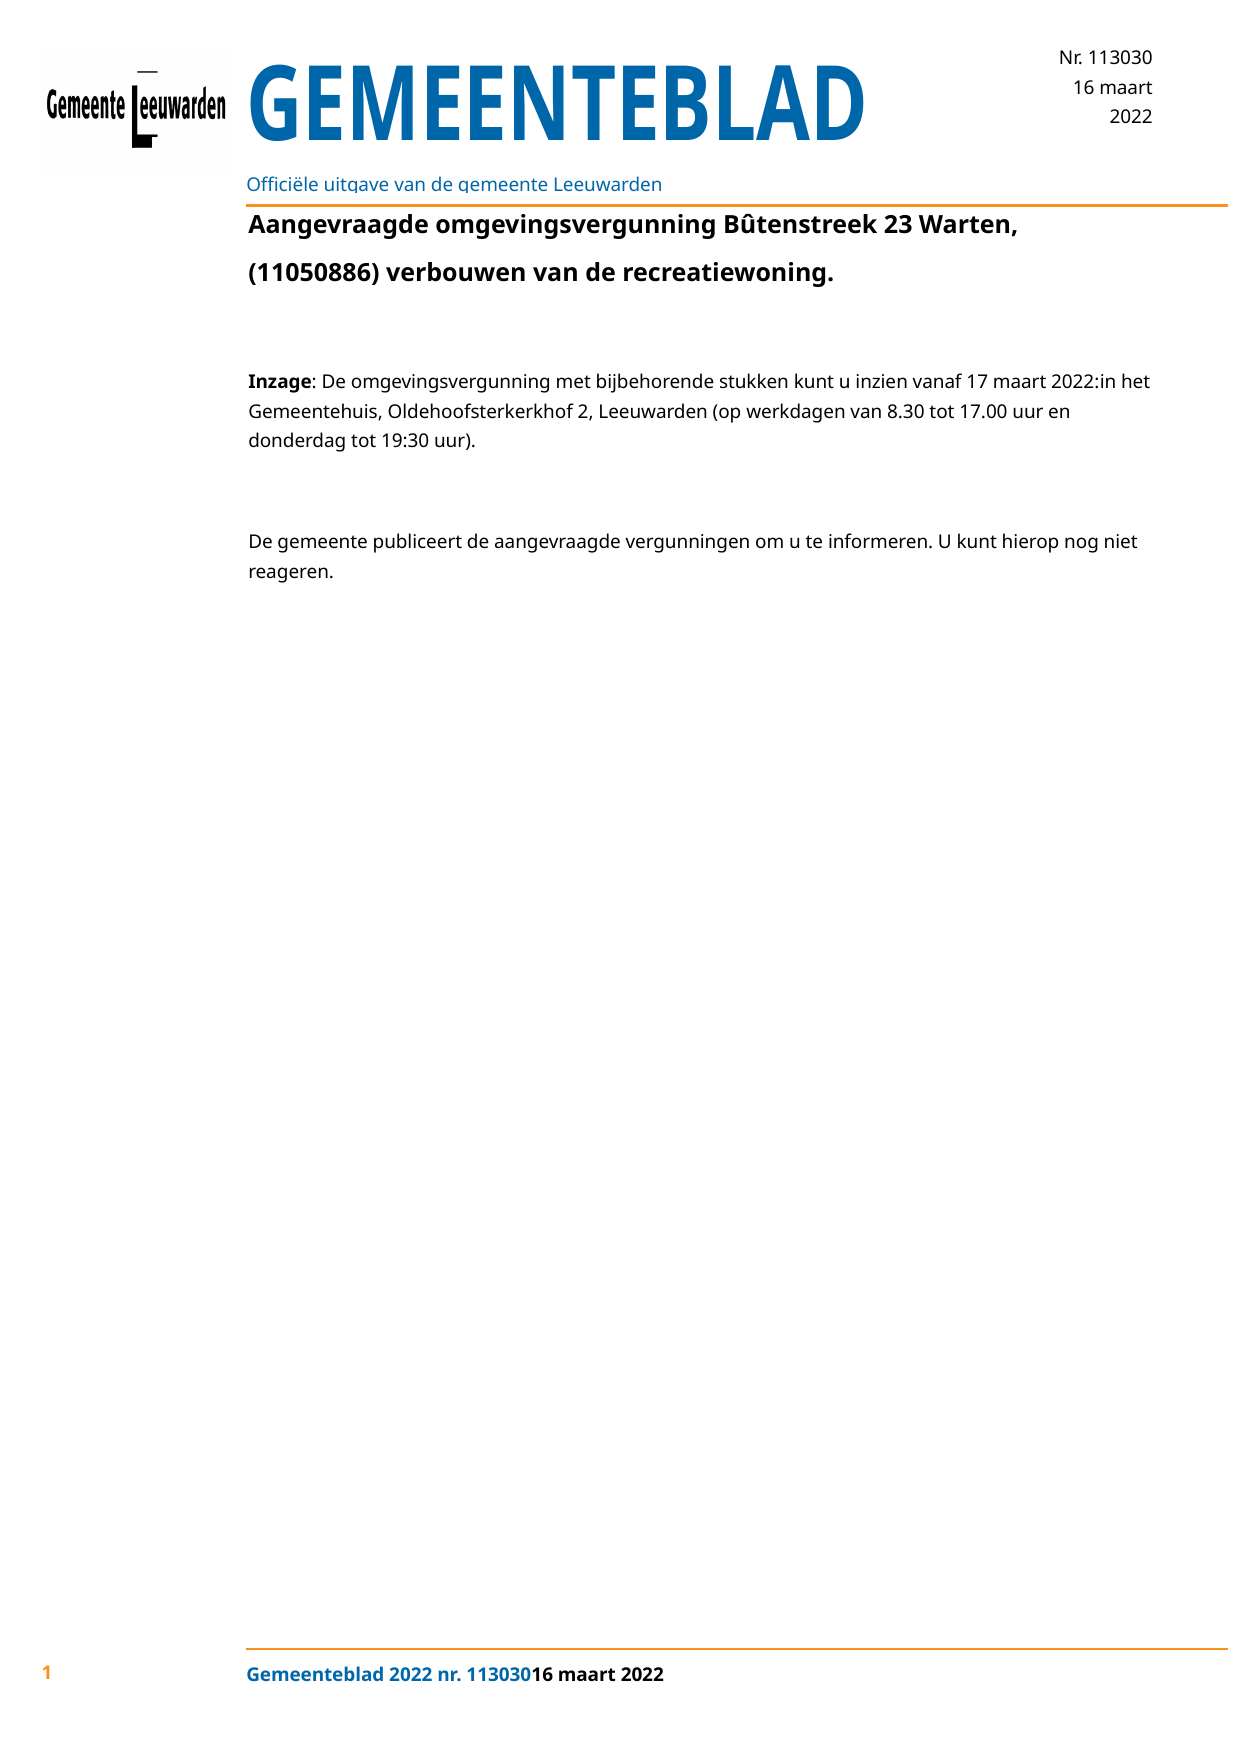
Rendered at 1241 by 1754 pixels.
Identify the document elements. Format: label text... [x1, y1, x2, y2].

picture [41, 47, 231, 172]
text Aangevraagde omgevingsvergunning Bûtenstreek 23 Warten, (11050886) verbouwen van de recreatiewoning. [248, 207, 1152, 288]
text Inzage: De omgevingsvergunning met bijbehorende stukken kunt u inzien vanaf 17 maart 2022:in het Gemeentehuis, Oldehoofsterkerkhof 2, Leeuwarden (op werkdagen van 8.30 tot 17.00 uur en donderdag tot 19:30 uur). [248, 368, 1152, 453]
text De gemeente publiceert de aangevraagde vergunningen om u te informeren. U kunt hierop nog niet reageren. [248, 528, 1152, 584]
